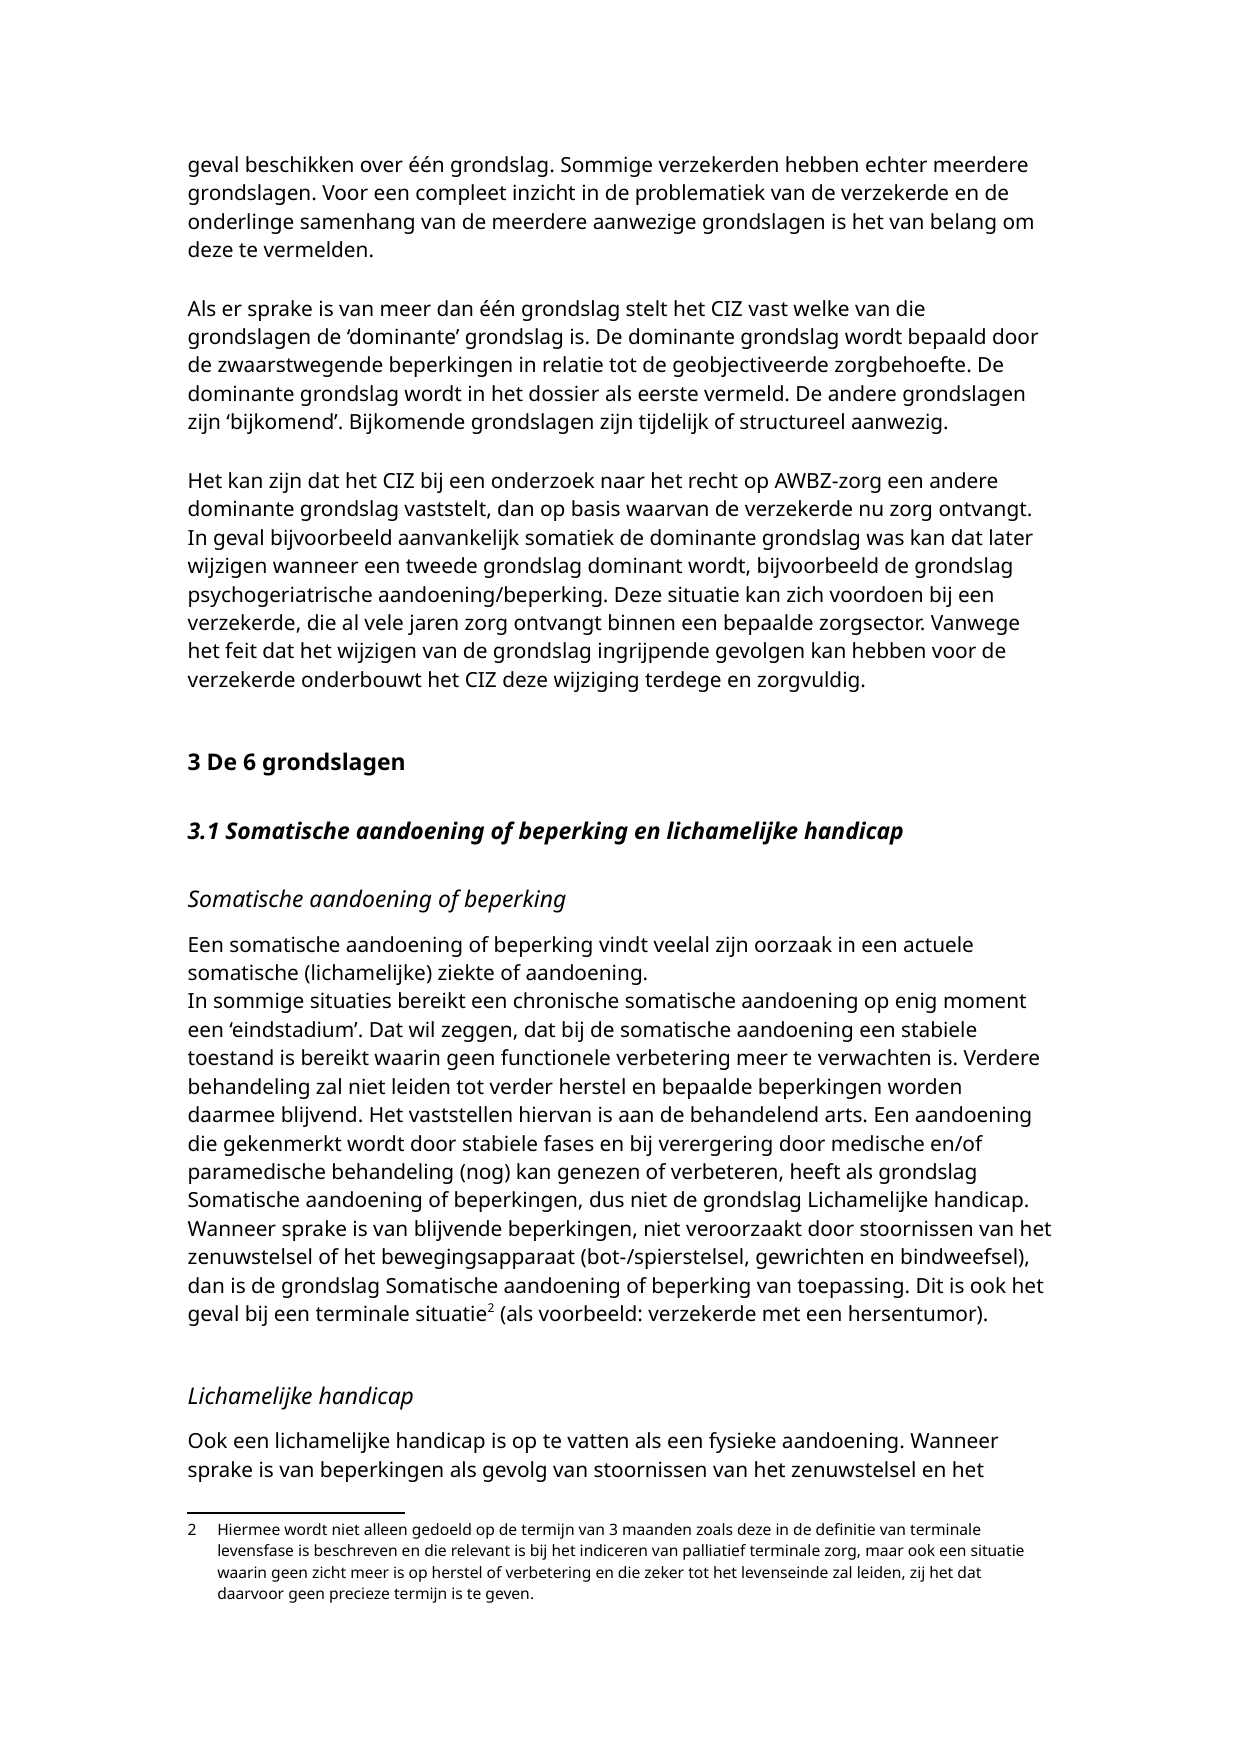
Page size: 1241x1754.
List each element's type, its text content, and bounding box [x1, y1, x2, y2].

text Als er sprake is van meer dan één grondslag stelt het CIZ vast welke van die grondslagen de ‘dominante’ grondslag is. De dominante grondslag wordt bepaald door de zwaarstwegende beperkingen in relatie tot de geobjectiveerde zorgbehoefte. De dominante grondslag wordt in het dossier als eerste vermeld. De andere grondslagen zijn ‘bijkomend’. Bijkomende grondslagen zijn tijdelijk of structureel aanwezig. [187, 294, 1053, 436]
text In geval bijvoorbeeld aanvankelijk somatiek de dominante grondslag was kan dat later wijzigen wanneer een tweede grondslag dominant wordt, bijvoorbeeld de grondslag psychogeriatrische aandoening/beperking. Deze situatie kan zich voordoen bij een verzekerde, die al vele jaren zorg ontvangt binnen een bepaalde zorgsector. Vanwege het feit dat het wijzigen van de grondslag ingrijpende gevolgen kan hebben voor de verzekerde onderbouwt het CIZ deze wijziging terdege en zorgvuldig. [187, 523, 1053, 693]
text Wanneer sprake is van blijvende beperkingen, niet veroorzaakt door stoornissen van het zenuwstelsel of het bewegingsapparaat (bot-/spierstelsel, gewrichten en bindweefsel), dan is de grondslag Somatische aandoening of beperking van toepassing. Dit is ook het geval bij een terminale situatie (als voorbeeld: verzekerde met een hersentumor). [187, 1214, 1053, 1328]
text In sommige situaties bereikt een chronische somatische aandoening op enig moment een ‘eindstadium’. Dat wil zeggen, dat bij de somatische aandoening een stabiele toestand is bereikt waarin geen functionele verbetering meer te verwachten is. Verdere behandeling zal niet leiden tot verder herstel en bepaalde beperkingen worden daarmee blijvend. Het vaststellen hiervan is aan de behandelend arts. Een aandoening die gekenmerkt wordt door stabiele fases en bij verergering door medische en/of paramedische behandeling (nog) kan genezen of verbeteren, heeft als grondslag Somatische aandoening of beperkingen, dus niet de grondslag Lichamelijke handicap. [187, 987, 1053, 1214]
text Het kan zijn dat het CIZ bij een onderzoek naar het recht op AWBZ-zorg een andere dominante grondslag vaststelt, dan op basis waarvan de verzekerde nu zorg ontvangt. [187, 466, 1053, 523]
text geval beschikken over één grondslag. Sommige verzekerden hebben echter meerdere grondslagen. Voor een compleet inzicht in de problematiek van de verzekerde en de onderlinge samenhang van de meerdere aanwezige grondslagen is het van belang om deze te vermelden. [187, 150, 1053, 264]
subtitle 3.1 Somatische aandoening of beperking en lichamelijke handicap [187, 815, 1053, 846]
text Een somatische aandoening of beperking vindt veelal zijn oorzaak in een actuele somatische (lichamelijke) ziekte of aandoening. [187, 930, 1053, 987]
text Hiermee wordt niet alleen gedoeld op de termijn van 3 maanden zoals deze in de definitie van terminale levensfase is beschreven en die relevant is bij het indiceren van palliatief terminale zorg, maar ook een situatie waarin geen zicht meer is op herstel of verbetering en die zeker tot het levenseinde zal leiden, zij het dat daarvoor geen precieze termijn is te geven. [187, 1462, 1053, 1604]
subtitle Somatische aandoening of beperking [187, 883, 1053, 915]
subtitle 3 De 6 grondslagen [187, 746, 1053, 777]
